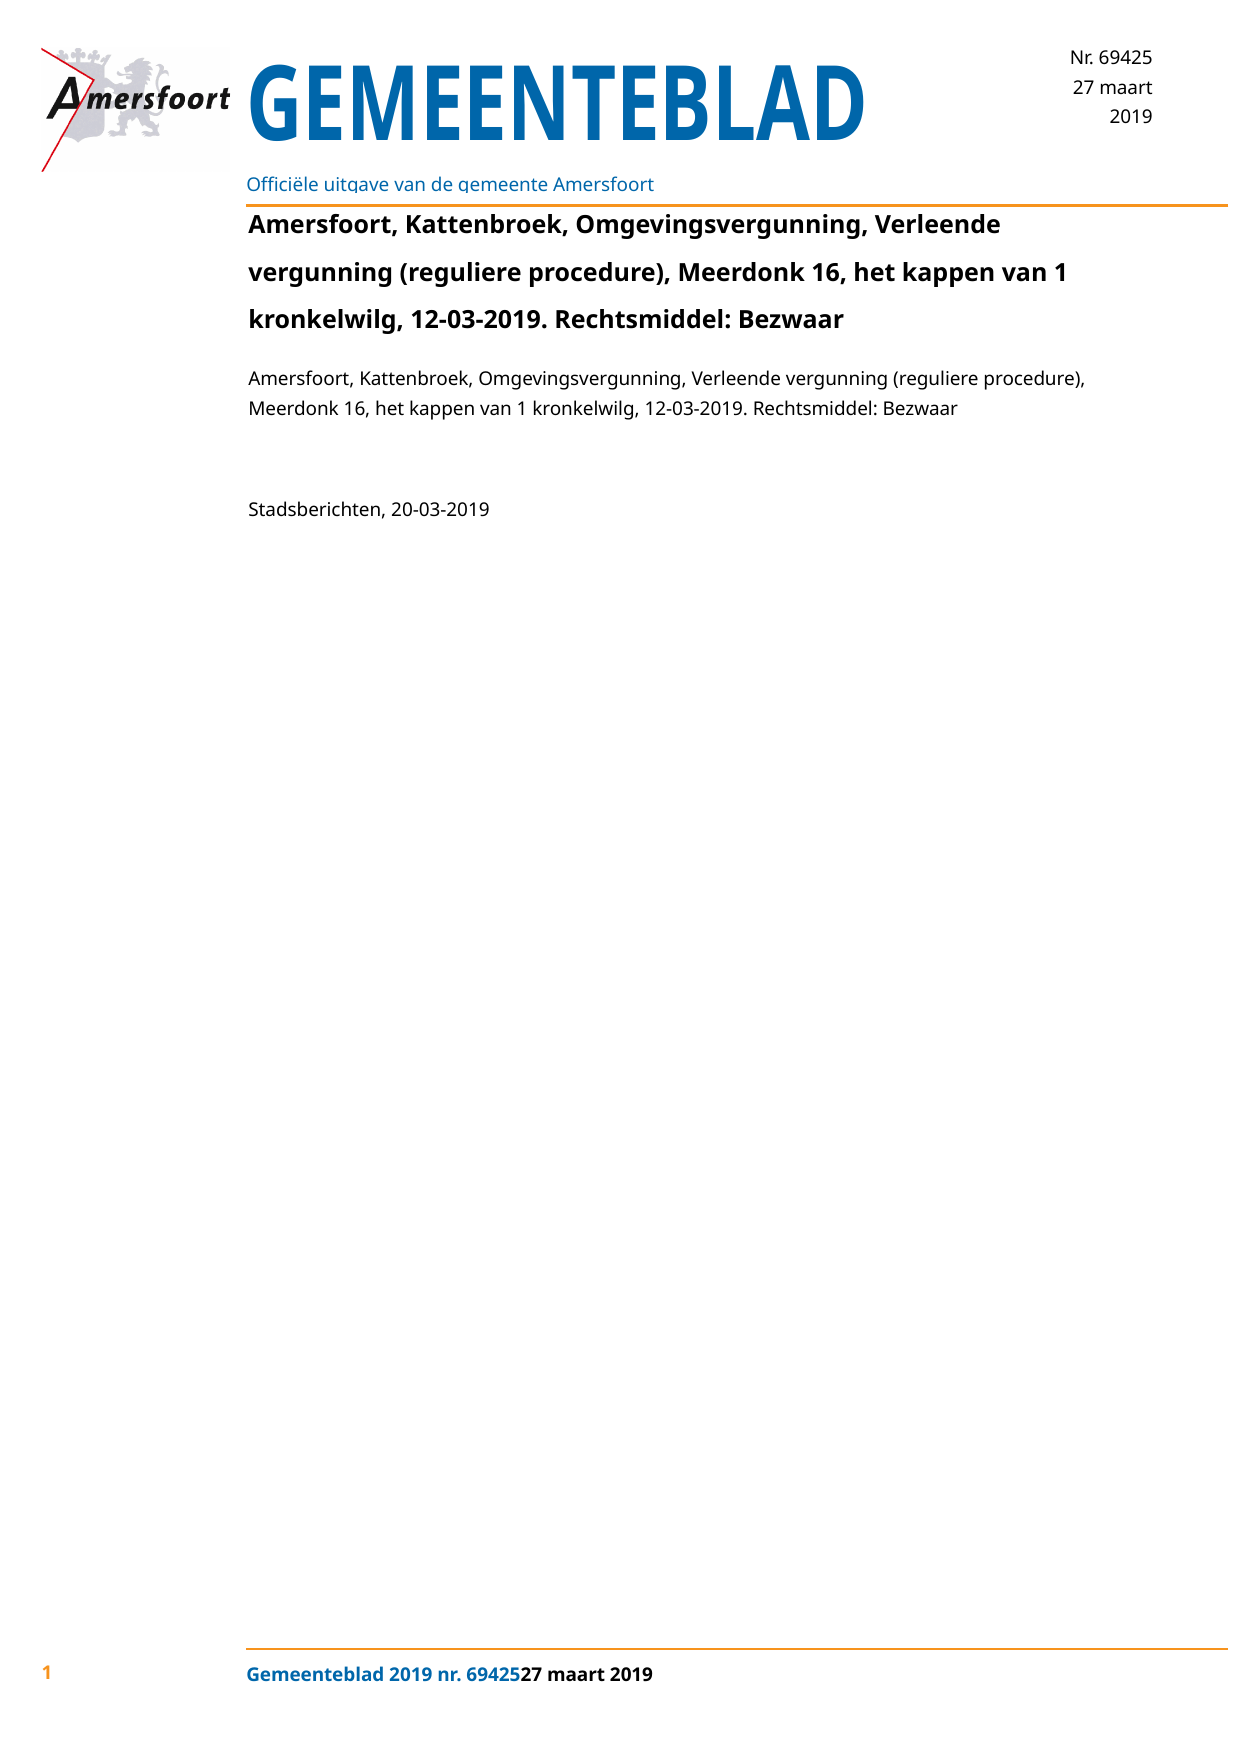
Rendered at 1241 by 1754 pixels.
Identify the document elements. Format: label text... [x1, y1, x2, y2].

text Amersfoort, Kattenbroek, Omgevingsvergunning, Verleende vergunning (reguliere procedure), Meerdonk 16, het kappen van 1 kronkelwilg, 12-03-2019. Rechtsmiddel: Bezwaar [248, 207, 1152, 336]
picture [41, 47, 231, 172]
text Stadsberichten, 20-03-2019 [248, 496, 1152, 522]
text Amersfoort, Kattenbroek, Omgevingsvergunning, Verleende vergunning (reguliere procedure), Meerdonk 16, het kappen van 1 kronkelwilg, 12-03-2019. Rechtsmiddel: Bezwaar [248, 366, 1152, 421]
